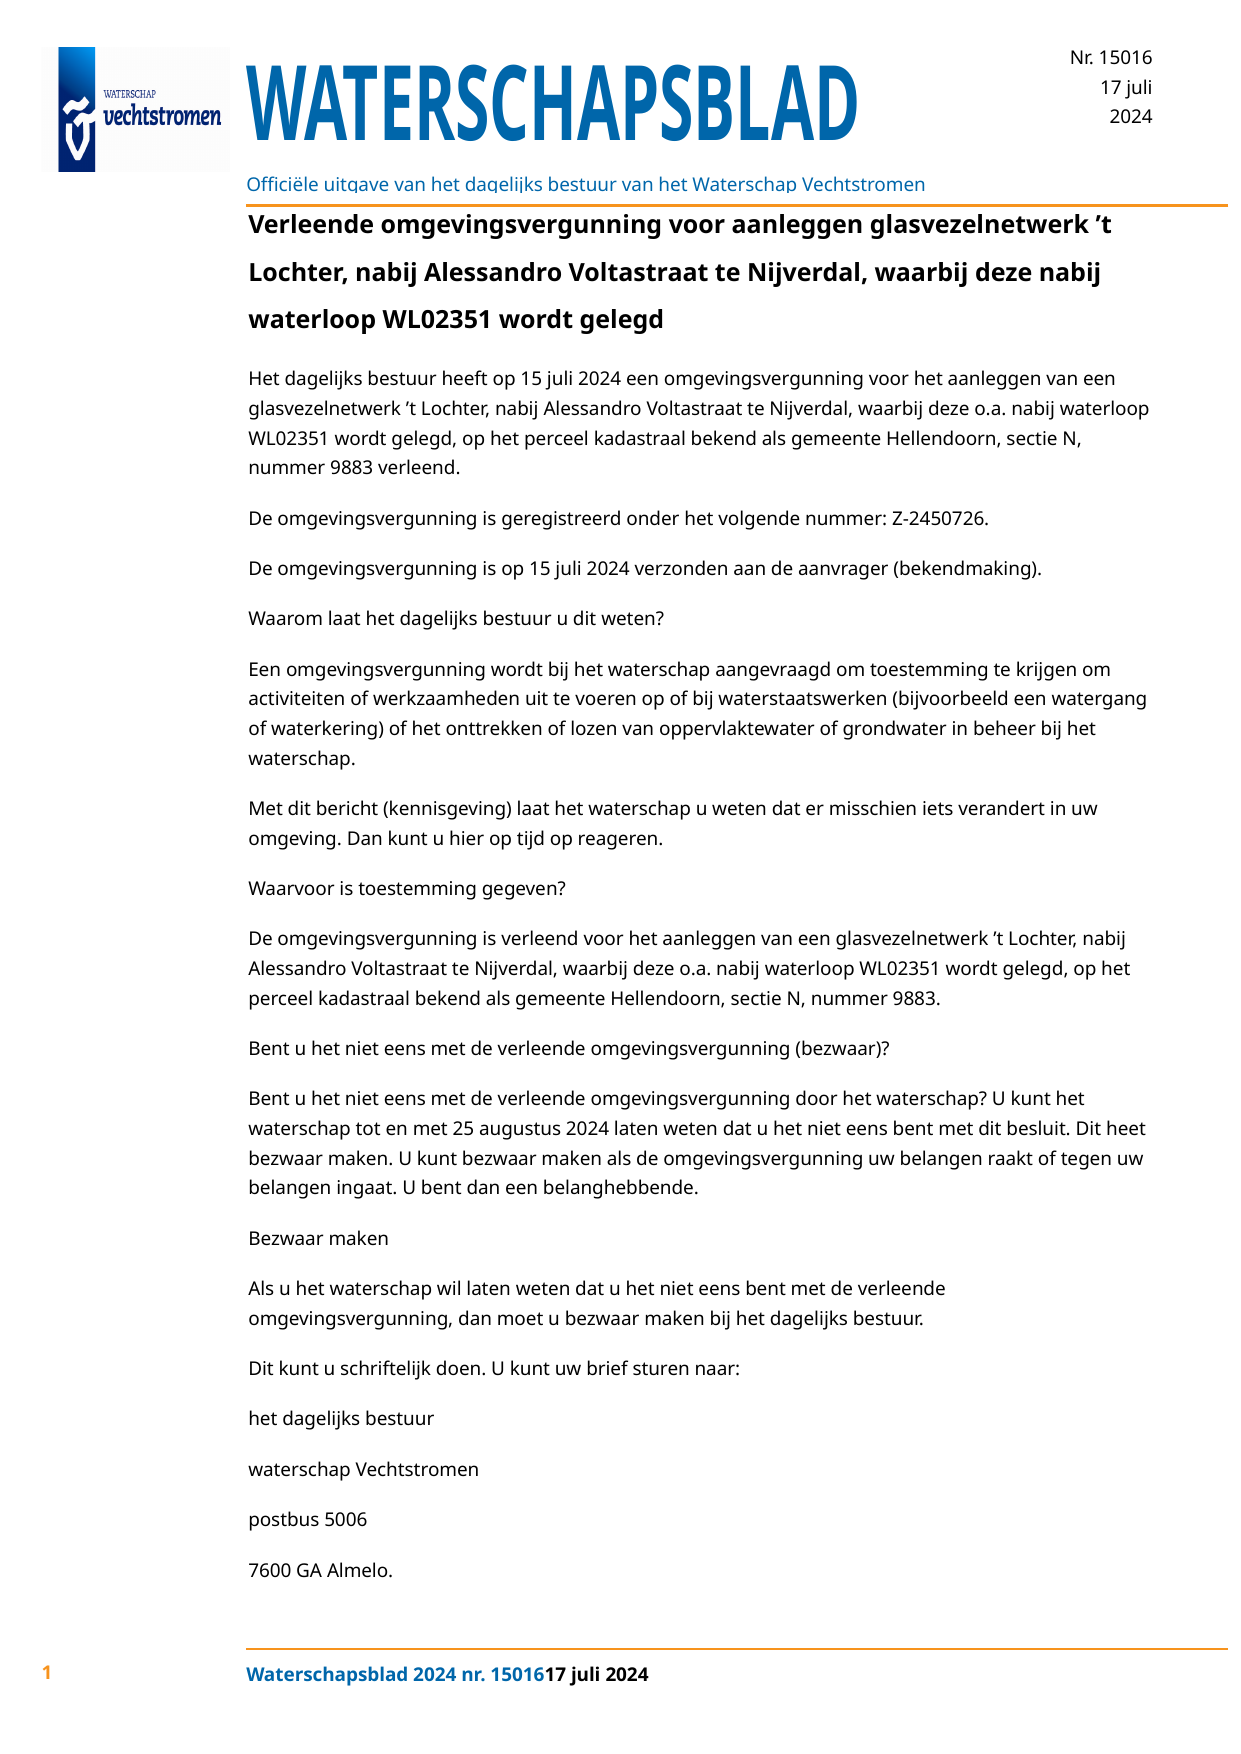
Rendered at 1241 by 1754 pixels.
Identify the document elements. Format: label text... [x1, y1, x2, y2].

text Een omgevingsvergunning wordt bij het waterschap aangevraagd om toestemming te krijgen om activiteiten of werkzaamheden uit te voeren op of bij waterstaatswerken (bijvoorbeeld een watergang of waterkering) of het onttrekken of lozen van oppervlaktewater of grondwater in beheer bij het waterschap. [248, 656, 1152, 770]
text Bent u het niet eens met de verleende omgevingsvergunning door het waterschap? U kunt het waterschap tot en met 25 augustus 2024 laten weten dat u het niet eens bent met dit besluit. Dit heet bezwaar maken. U kunt bezwaar maken als de omgevingsvergunning uw belangen raakt of tegen uw belangen ingaat. U bent dan een belanghebbende. [248, 1086, 1152, 1200]
text Als u het waterschap wil laten weten dat u het niet eens bent met de verleende omgevingsvergunning, dan moet u bezwaar maken bij het dagelijks bestuur. [248, 1275, 1152, 1330]
picture [41, 47, 231, 172]
text Dit kunt u schriftelijk doen. U kunt uw brief sturen naar: [248, 1355, 1152, 1381]
text De omgevingsvergunning is geregistreerd onder het volgende nummer: Z-2450726. [248, 505, 1152, 530]
text Verleende omgevingsvergunning voor aanleggen glasvezelnetwerk ’t Lochter, nabij Alessandro Voltastraat te Nijverdal, waarbij deze nabij waterloop WL02351 wordt gelegd [248, 207, 1152, 336]
text Met dit bericht (kennisgeving) laat het waterschap u weten dat er misschien iets verandert in uw omgeving. Dan kunt u hier op tijd op reageren. [248, 795, 1152, 850]
text Het dagelijks bestuur heeft op 15 juli 2024 een omgevingsvergunning voor het aanleggen van een glasvezelnetwerk ’t Lochter, nabij Alessandro Voltastraat te Nijverdal, waarbij deze o.a. nabij waterloop WL02351 wordt gelegd, op het perceel kadastraal bekend als gemeente Hellendoorn, sectie N, nummer 9883 verleend. [248, 366, 1152, 480]
text De omgevingsvergunning is op 15 juli 2024 verzonden aan de aanvrager (bekendmaking). [248, 555, 1152, 581]
text het dagelijks bestuur [248, 1406, 1152, 1431]
text Waarvoor is toestemming gegeven? [248, 875, 1152, 901]
text 7600 GA Almelo. [248, 1557, 1152, 1582]
text Bezwaar maken [248, 1225, 1152, 1250]
text postbus 5006 [248, 1506, 1152, 1532]
text De omgevingsvergunning is verleend voor het aanleggen van een glasvezelnetwerk ’t Lochter, nabij Alessandro Voltastraat te Nijverdal, waarbij deze o.a. nabij waterloop WL02351 wordt gelegd, op het perceel kadastraal bekend als gemeente Hellendoorn, sectie N, nummer 9883. [248, 926, 1152, 1010]
text Waarom laat het dagelijks bestuur u dit weten? [248, 606, 1152, 631]
text waterschap Vechtstromen [248, 1456, 1152, 1482]
text Bent u het niet eens met de verleende omgevingsvergunning (bezwaar)? [248, 1035, 1152, 1061]
